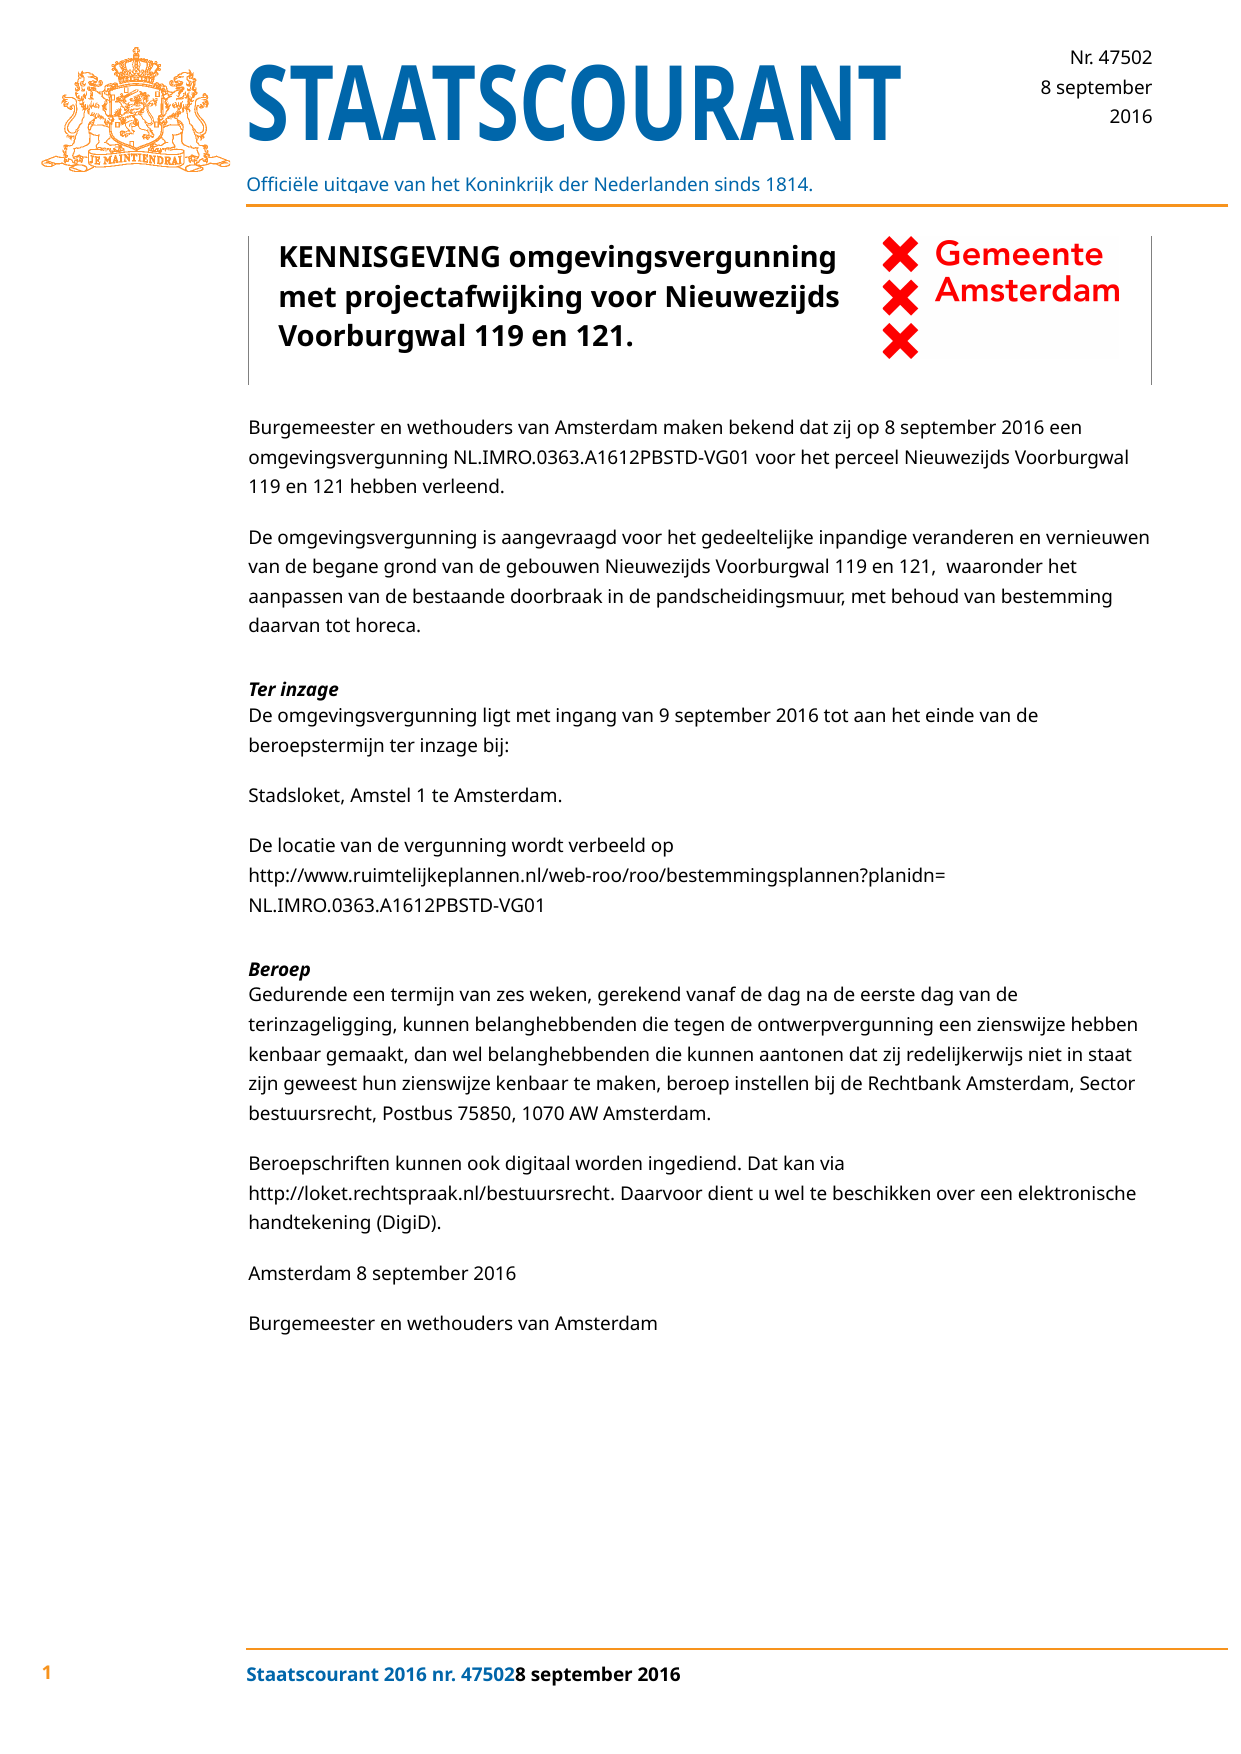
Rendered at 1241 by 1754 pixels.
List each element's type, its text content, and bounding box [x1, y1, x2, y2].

text De omgevingsvergunning ligt met ingang van 9 september 2016 tot aan het einde van de beroepstermijn ter inzage bij: [248, 702, 1152, 758]
text Stadsloket, Amstel 1 te Amsterdam. [248, 782, 1152, 808]
text Beroep [248, 956, 1152, 982]
text Burgemeester en wethouders van Amsterdam maken bekend dat zij op 8 september 2016 een omgevingsvergunning NL.IMRO.0363.A1612PBSTD-VG01 voor het perceel Nieuwezijds Voorburgwal 119 en 121 hebben verleend. [248, 414, 1152, 499]
picture [41, 47, 231, 172]
text Ter inzage [248, 677, 1152, 702]
text Gedurende een termijn van zes weken, gerekend vanaf de dag na de eerste dag van de terinzageligging, kunnen belanghebbenden die tegen de ontwerpvergunning een zienswijze hebben kenbaar gemaakt, dan wel belanghebbenden die kunnen aantonen dat zij redelijkerwijs niet in staat zijn geweest hun zienswijze kenbaar te maken, beroep instellen bij de Rechtbank Amsterdam, Sector bestuursrecht, Postbus 75850, 1070 AW Amsterdam. [248, 982, 1152, 1126]
picture [882, 236, 1119, 359]
text Beroepschriften kunnen ook digitaal worden ingediend. Dat kan via http://loket.rechtspraak.nl/bestuursrecht. Daarvoor dient u wel te beschikken over een elektronische handtekening (DigiD). [248, 1150, 1152, 1235]
table_header [850, 236, 1151, 385]
text De omgevingsvergunning is aangevraagd voor het gedeeltelijke inpandige veranderen en vernieuwen van de begane grond van de gebouwen Nieuwezijds Voorburgwal 119 en 121, waaronder het aanpassen van de bestaande doorbraak in de pandscheidingsmuur, met behoud van bestemming daarvan tot horeca. [248, 524, 1152, 638]
table_header KENNISGEVING omgevingsvergunning met projectafwijking voor Nieuwezijds Voorburgwal 119 en 121. [249, 236, 850, 385]
text Burgemeester en wethouders van Amsterdam [248, 1310, 1152, 1336]
text De locatie van de vergunning wordt verbeeld op http://www.ruimtelijkeplannen.nl/web-roo/roo/bestemmingsplannen?planidn= NL.IMRO.0363.A1612PBSTD-VG01 [248, 833, 1152, 918]
text Amsterdam 8 september 2016 [248, 1260, 1152, 1286]
